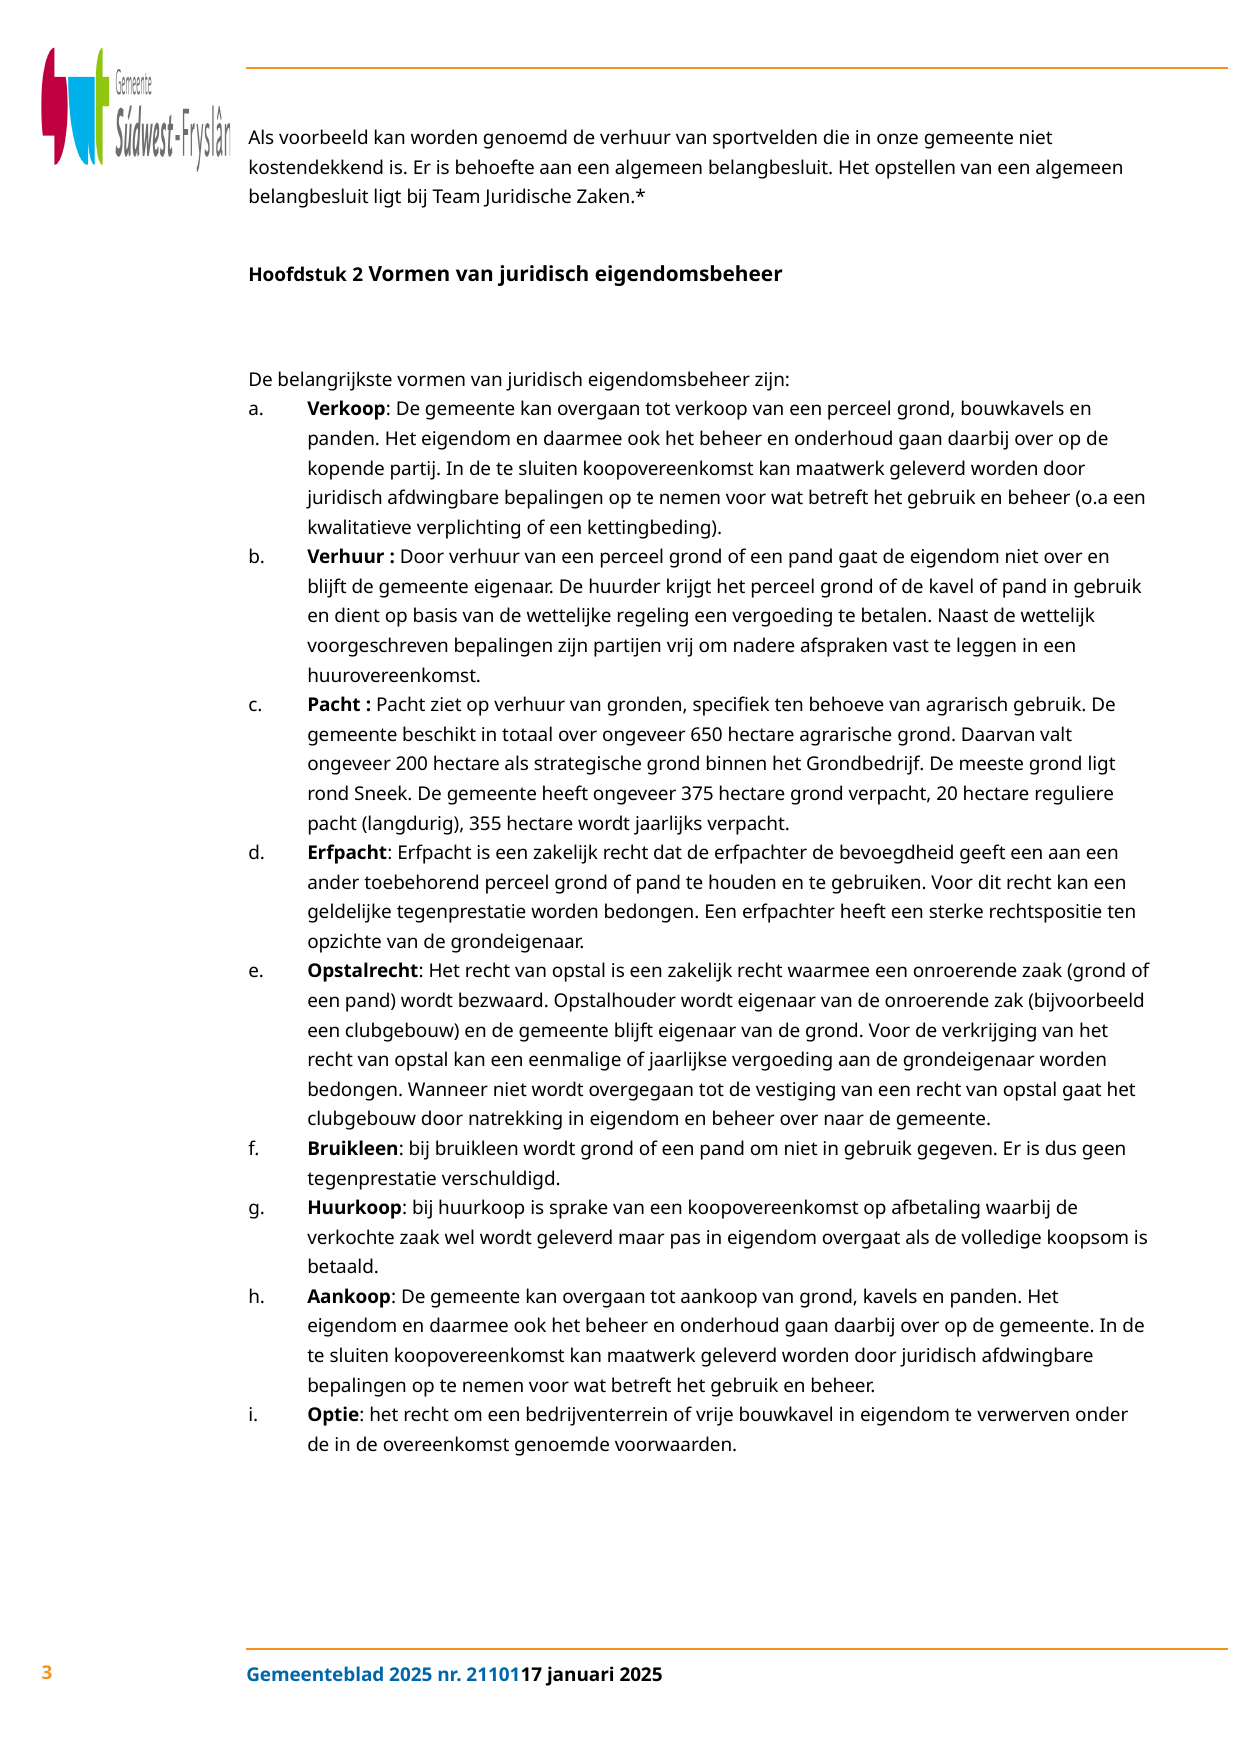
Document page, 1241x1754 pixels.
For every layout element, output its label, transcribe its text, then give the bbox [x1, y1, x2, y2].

list Bruikleen: bij bruikleen wordt grond of een pand om niet in gebruik gegeven. Er is dus geen tegenprestatie verschuldigd. [248, 1135, 1152, 1191]
list Optie: het recht om een bedrijventerrein of vrije bouwkavel in eigendom te verwerven onder de in de overeenkomst genoemde voorwaarden. [248, 1401, 1152, 1457]
list Verkoop: De gemeente kan overgaan tot verkoop van een perceel grond, bouwkavels en panden. Het eigendom en daarmee ook het beheer en onderhoud gaan daarbij over op de kopende partij. In de te sluiten koopovereenkomst kan maatwerk geleverd worden door juridisch afdwingbare bepalingen op te nemen voor wat betreft het gebruik en beheer (o.a een kwalitatieve verplichting of een kettingbeding). [248, 396, 1152, 540]
list Verhuur : Door verhuur van een perceel grond of een pand gaat de eigendom niet over en blijft de gemeente eigenaar. De huurder krijgt het perceel grond of de kavel of pand in gebruik en dient op basis van de wettelijke regeling een vergoeding te betalen. Naast de wettelijk voorgeschreven bepalingen zijn partijen vrij om nadere afspraken vast te leggen in een huurovereenkomst. [248, 543, 1152, 688]
list Pacht : Pacht ziet op verhuur van gronden, specifiek ten behoeve van agrarisch gebruik. De gemeente beschikt in totaal over ongeveer 650 hectare agrarische grond. Daarvan valt ongeveer 200 hectare als strategische grond binnen het Grondbedrijf. De meeste grond ligt rond Sneek. De gemeente heeft ongeveer 375 hectare grond verpacht, 20 hectare reguliere pacht (langdurig), 355 hectare wordt jaarlijks verpacht. [248, 691, 1152, 836]
list Huurkoop: bij huurkoop is sprake van een koopovereenkomst op afbetaling waarbij de verkochte zaak wel wordt geleverd maar pas in eigendom overgaat als de volledige koopsom is betaald. [248, 1194, 1152, 1279]
text Hoofdstuk 2 Vormen van juridisch eigendomsbeheer [248, 259, 1152, 287]
list Aankoop: De gemeente kan overgaan tot aankoop van grond, kavels en panden. Het eigendom en daarmee ook het beheer en onderhoud gaan daarbij over op de gemeente. In de te sluiten koopovereenkomst kan maatwerk geleverd worden door juridisch afdwingbare bepalingen op te nemen voor wat betreft het gebruik en beheer. [248, 1283, 1152, 1398]
list Erfpacht: Erfpacht is een zakelijk recht dat de erfpachter de bevoegdheid geeft een aan een ander toebehorend perceel grond of pand te houden en te gebruiken. Voor dit recht kan een geldelijke tegenprestatie worden bedongen. Een erfpachter heeft een sterke rechtspositie ten opzichte van de grondeigenaar. [248, 839, 1152, 954]
list Opstalrecht: Het recht van opstal is een zakelijk recht waarmee een onroerende zaak (grond of een pand) wordt bezwaard. Opstalhouder wordt eigenaar van de onroerende zak (bijvoorbeeld een clubgebouw) en de gemeente blijft eigenaar van de grond. Voor de verkrijging van het recht van opstal kan een eenmalige of jaarlijkse vergoeding aan de grondeigenaar worden bedongen. Wanneer niet wordt overgegaan tot de vestiging van een recht van opstal gaat het clubgebouw door natrekking in eigendom en beheer over naar de gemeente. [248, 958, 1152, 1131]
text Als voorbeeld kan worden genoemd de verhuur van sportvelden die in onze gemeente niet kostendekkend is. Er is behoefte aan een algemeen belangbesluit. Het opstellen van een algemeen belangbesluit ligt bij Team Juridische Zaken.* [248, 124, 1152, 209]
picture [41, 47, 231, 172]
text De belangrijkste vormen van juridisch eigendomsbeheer zijn: [248, 366, 1152, 392]
